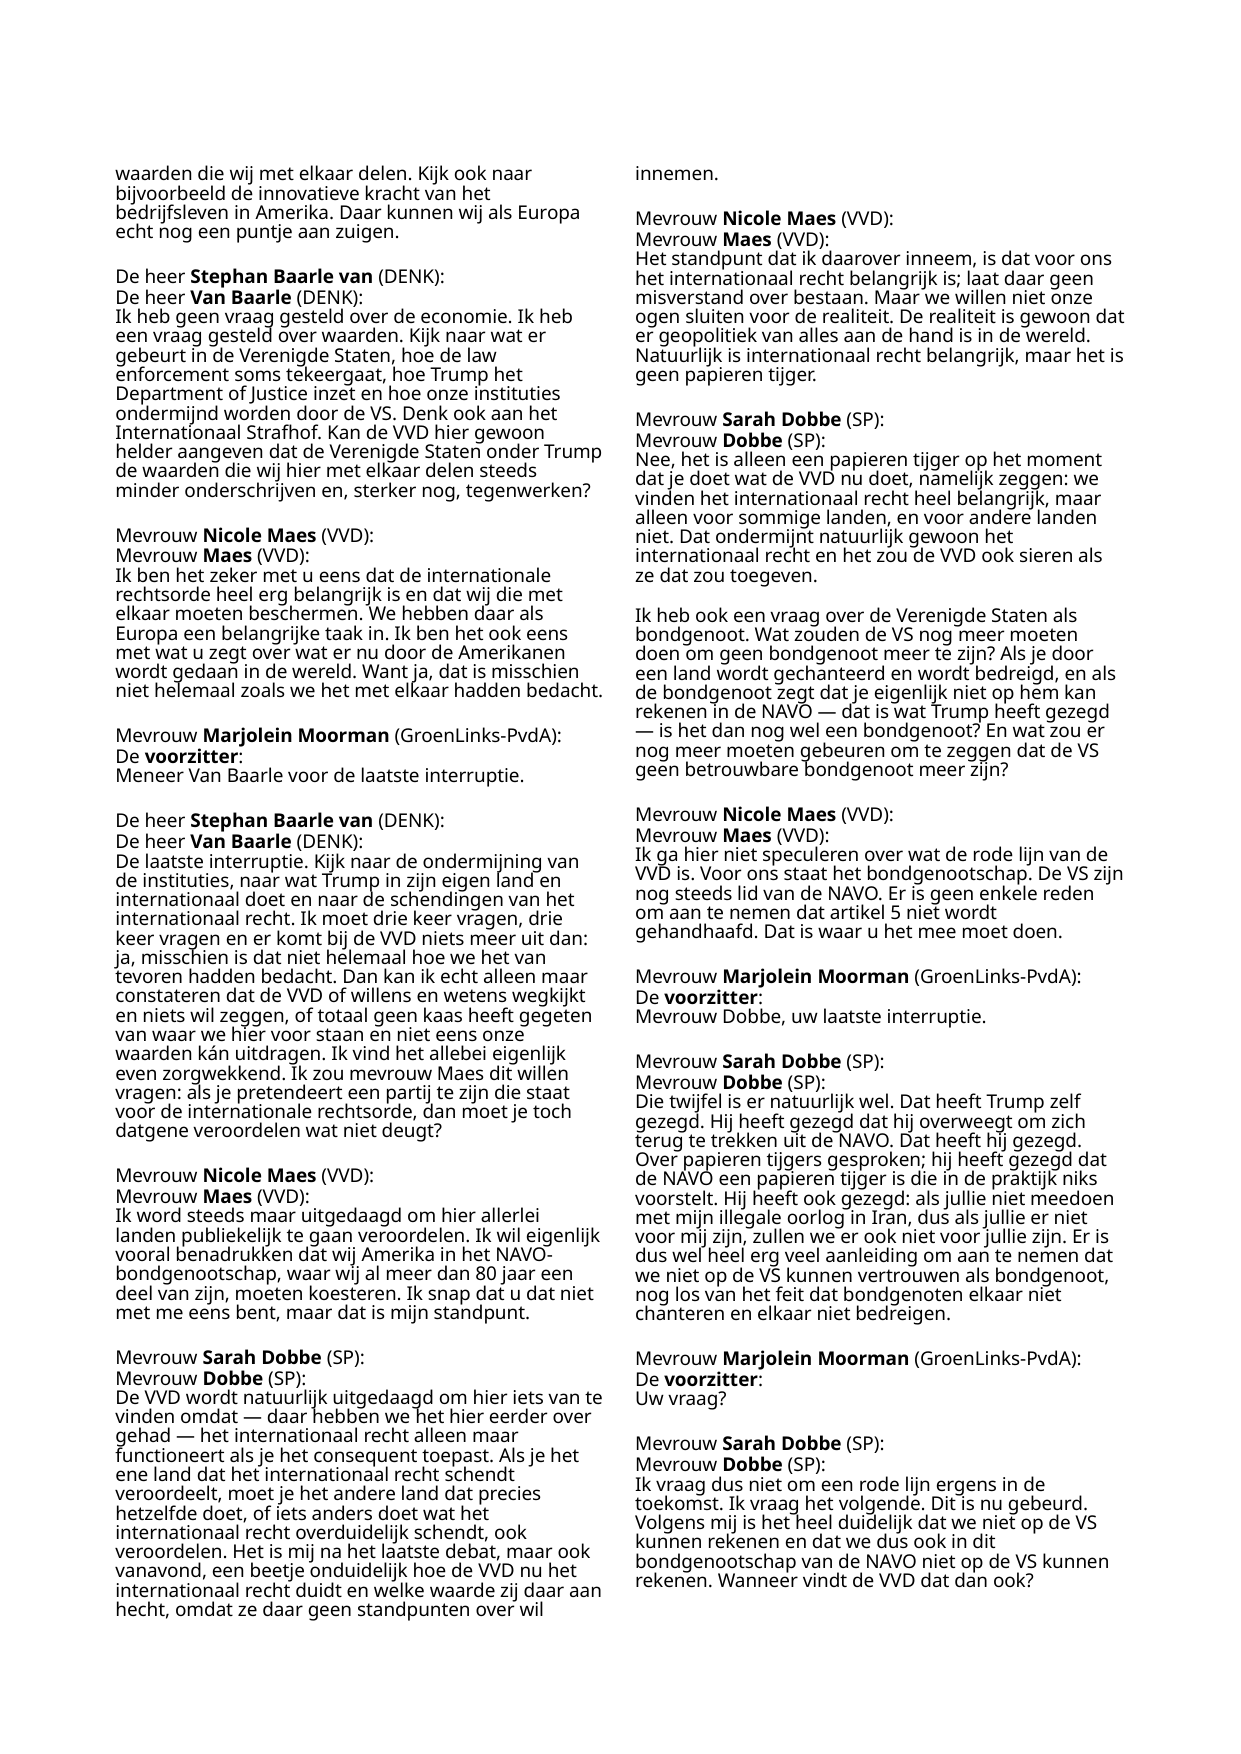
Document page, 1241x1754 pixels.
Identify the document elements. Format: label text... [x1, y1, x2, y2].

text Mevrouw Sarah Dobbe (SP): [635, 1431, 1125, 1456]
text Mevrouw Nicole Maes (VVD): [115, 522, 605, 547]
text Meneer Van Baarle voor de laatste interruptie. [115, 767, 605, 787]
text Ik ben het zeker met u eens dat de internationale rechtsorde heel erg belangrijk is en dat wij die met elkaar moeten beschermen. We hebben daar als Europa een belangrijke taak in. Ik ben het ook eens met wat u zegt over wat er nu door de Amerikanen wordt gedaan in de wereld. Want ja, dat is misschien niet helemaal zoals we het met elkaar hadden bedacht. [115, 567, 605, 702]
text De voorzitter: [115, 748, 605, 767]
text innemen. [635, 165, 1125, 184]
text Mevrouw Marjolein Moorman (GroenLinks-PvdA): [635, 963, 1125, 989]
text De voorzitter: [635, 989, 1125, 1008]
text Ik heb ook een vraag over de Verenigde Staten als bondgenoot. Wat zouden de VS nog meer moeten doen om geen bondgenoot meer te zijn? Als je door een land wordt gechanteerd en wordt bedreigd, en als de bondgenoot zegt dat je eigenlijk niet op hem kan rekenen in de NAVO — dat is wat Trump heeft gezegd — is het dan nog wel een bondgenoot? En wat zou er nog meer moeten gebeuren om te zeggen dat de VS geen betrouwbare bondgenoot meer zijn? [635, 607, 1125, 780]
text Mevrouw Maes (VVD): [635, 231, 1125, 250]
text De voorzitter: [635, 1371, 1125, 1390]
text Ik heb geen vraag gesteld over de economie. Ik heb een vraag gesteld over waarden. Kijk naar wat er gebeurt in de Verenigde Staten, hoe de law enforcement soms tekeergaat, hoe Trump het Department of Justice inzet en hoe onze instituties ondermijnd worden door de VS. Denk ook aan het Internationaal Strafhof. Kan de VVD hier gewoon helder aangeven dat de Verenigde Staten onder Trump de waarden die wij hier met elkaar delen steeds minder onderschrijven en, sterker nog, tegenwerken? [115, 308, 605, 501]
text Mevrouw Maes (VVD): [115, 547, 605, 567]
text Mevrouw Nicole Maes (VVD): [635, 801, 1125, 827]
text Mevrouw Nicole Maes (VVD): [115, 1162, 605, 1188]
text Mevrouw Sarah Dobbe (SP): [635, 1048, 1125, 1074]
text Mevrouw Dobbe (SP): [635, 1456, 1125, 1476]
text Mevrouw Marjolein Moorman (GroenLinks-PvdA): [115, 722, 605, 748]
text De heer Van Baarle (DENK): [115, 289, 605, 308]
text Mevrouw Dobbe, uw laatste interruptie. [635, 1008, 1125, 1027]
text De heer Van Baarle (DENK): [115, 833, 605, 853]
text Het standpunt dat ik daarover inneem, is dat voor ons het internationaal recht belangrijk is; laat daar geen misverstand over bestaan. Maar we willen niet onze ogen sluiten voor de realiteit. De realiteit is gewoon dat er geopolitiek van alles aan de hand is in de wereld. Natuurlijk is internationaal recht belangrijk, maar het is geen papieren tijger. [635, 250, 1125, 385]
text Ik ga hier niet speculeren over wat de rode lijn van de VVD is. Voor ons staat het bondgenootschap. De VS zijn nog steeds lid van de NAVO. Er is geen enkele reden om aan te nemen dat artikel 5 niet wordt gehandhaafd. Dat is waar u het mee moet doen. [635, 846, 1125, 942]
text De heer Stephan Baarle van (DENK): [115, 808, 605, 833]
text Ik vraag dus niet om een rode lijn ergens in de toekomst. Ik vraag het volgende. Dit is nu gebeurd. Volgens mij is het heel duidelijk dat we niet op de VS kunnen rekenen en dat we dus ook in dit bondgenootschap van de NAVO niet op de VS kunnen rekenen. Wanneer vindt de VVD dat dan ook? [635, 1476, 1125, 1591]
text Mevrouw Dobbe (SP): [635, 432, 1125, 451]
text Die twijfel is er natuurlijk wel. Dat heeft Trump zelf gezegd. Hij heeft gezegd dat hij overweegt om zich terug te trekken uit de NAVO. Dat heeft hij gezegd. Over papieren tijgers gesproken; hij heeft gezegd dat de NAVO een papieren tijger is die in de praktijk niks voorstelt. Hij heeft ook gezegd: als jullie niet meedoen met mijn illegale oorlog in Iran, dus als jullie er niet voor mij zijn, zullen we er ook niet voor jullie zijn. Er is dus wel heel erg veel aanleiding om aan te nemen dat we niet op de VS kunnen vertrouwen als bondgenoot, nog los van het feit dat bondgenoten elkaar niet chanteren en elkaar niet bedreigen. [635, 1093, 1125, 1324]
text Ik word steeds maar uitgedaagd om hier allerlei landen publiekelijk te gaan veroordelen. Ik wil eigenlijk vooral benadrukken dat wij Amerika in het NAVO-bondgenootschap, waar wij al meer dan 80 jaar een deel van zijn, moeten koesteren. Ik snap dat u dat niet met me eens bent, maar dat is mijn standpunt. [115, 1207, 605, 1323]
text Nee, het is alleen een papieren tijger op het moment dat je doet wat de VVD nu doet, namelijk zeggen: we vinden het internationaal recht heel belangrijk, maar alleen voor sommige landen, en voor andere landen niet. Dat ondermijnt natuurlijk gewoon het internationaal recht en het zou de VVD ook sieren als ze dat zou toegeven. [635, 451, 1125, 586]
text De heer Stephan Baarle van (DENK): [115, 263, 605, 289]
text De laatste interruptie. Kijk naar de ondermijning van de instituties, naar wat Trump in zijn eigen land en internationaal doet en naar de schendingen van het internationaal recht. Ik moet drie keer vragen, drie keer vragen en er komt bij de VVD niets meer uit dan: ja, misschien is dat niet helemaal hoe we het van tevoren hadden bedacht. Dan kan ik echt alleen maar constateren dat de VVD of willens en wetens wegkijkt en niets wil zeggen, of totaal geen kaas heeft gegeten van waar we hier voor staan en niet eens onze waarden kán uitdragen. Ik vind het allebei eigenlijk even zorgwekkend. Ik zou mevrouw Maes dit willen vragen: als je pretendeert een partij te zijn die staat voor de internationale rechtsorde, dan moet je toch datgene veroordelen wat niet deugt? [115, 853, 605, 1142]
text Mevrouw Nicole Maes (VVD): [635, 205, 1125, 231]
text Uw vraag? [635, 1390, 1125, 1410]
text Mevrouw Sarah Dobbe (SP): [635, 406, 1125, 432]
text Mevrouw Maes (VVD): [635, 827, 1125, 846]
text waarden die wij met elkaar delen. Kijk ook naar bijvoorbeeld de innovatieve kracht van het bedrijfsleven in Amerika. Daar kunnen wij als Europa echt nog een puntje aan zuigen. [115, 165, 605, 242]
text De VVD wordt natuurlijk uitgedaagd om hier iets van te vinden omdat — daar hebben we het hier eerder over gehad — het internationaal recht alleen maar functioneert als je het consequent toepast. Als je het ene land dat het internationaal recht schendt veroordeelt, moet je het andere land dat precies hetzelfde doet, of iets anders doet wat het internationaal recht overduidelijk schendt, ook veroordelen. Het is mij na het laatste debat, maar ook vanavond, een beetje onduidelijk hoe de VVD nu het internationaal recht duidt en welke waarde zij daar aan hecht, omdat ze daar geen standpunten over wil [115, 1389, 605, 1620]
text Mevrouw Maes (VVD): [115, 1188, 605, 1207]
text Mevrouw Marjolein Moorman (GroenLinks-PvdA): [635, 1345, 1125, 1371]
text Mevrouw Dobbe (SP): [115, 1370, 605, 1389]
text Mevrouw Sarah Dobbe (SP): [115, 1344, 605, 1370]
text Mevrouw Dobbe (SP): [635, 1074, 1125, 1093]
